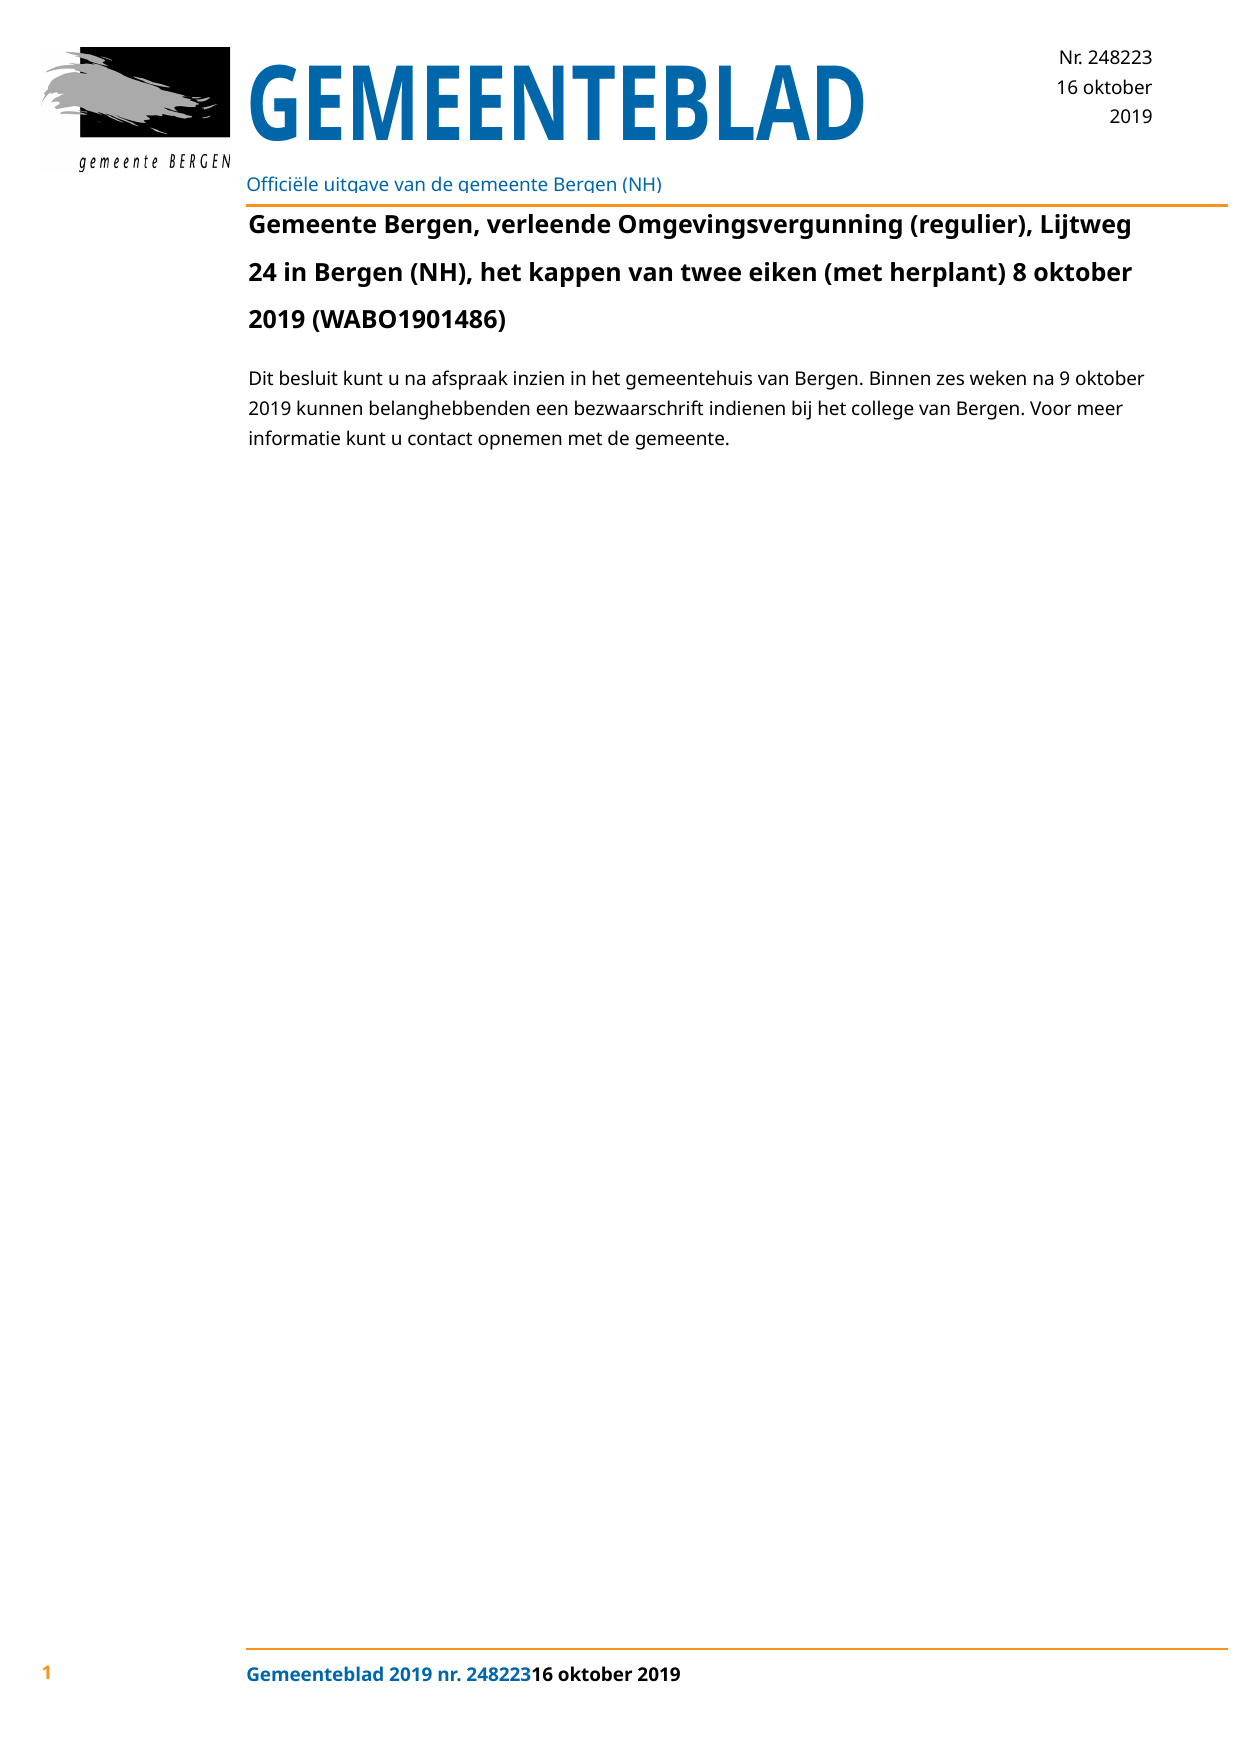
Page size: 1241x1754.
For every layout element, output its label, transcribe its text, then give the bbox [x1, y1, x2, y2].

text Dit besluit kunt u na afspraak inzien in het gemeentehuis van Bergen. Binnen zes weken na 9 oktober 2019 kunnen belanghebbenden een bezwaarschrift indienen bij het college van Bergen. Voor meer informatie kunt u contact opnemen met de gemeente. [248, 366, 1152, 450]
text Gemeente Bergen, verleende Omgevingsvergunning (regulier), Lijtweg 24 in Bergen (NH), het kappen van twee eiken (met herplant) 8 oktober 2019 (WABO1901486) [248, 207, 1152, 336]
picture [41, 47, 231, 172]
